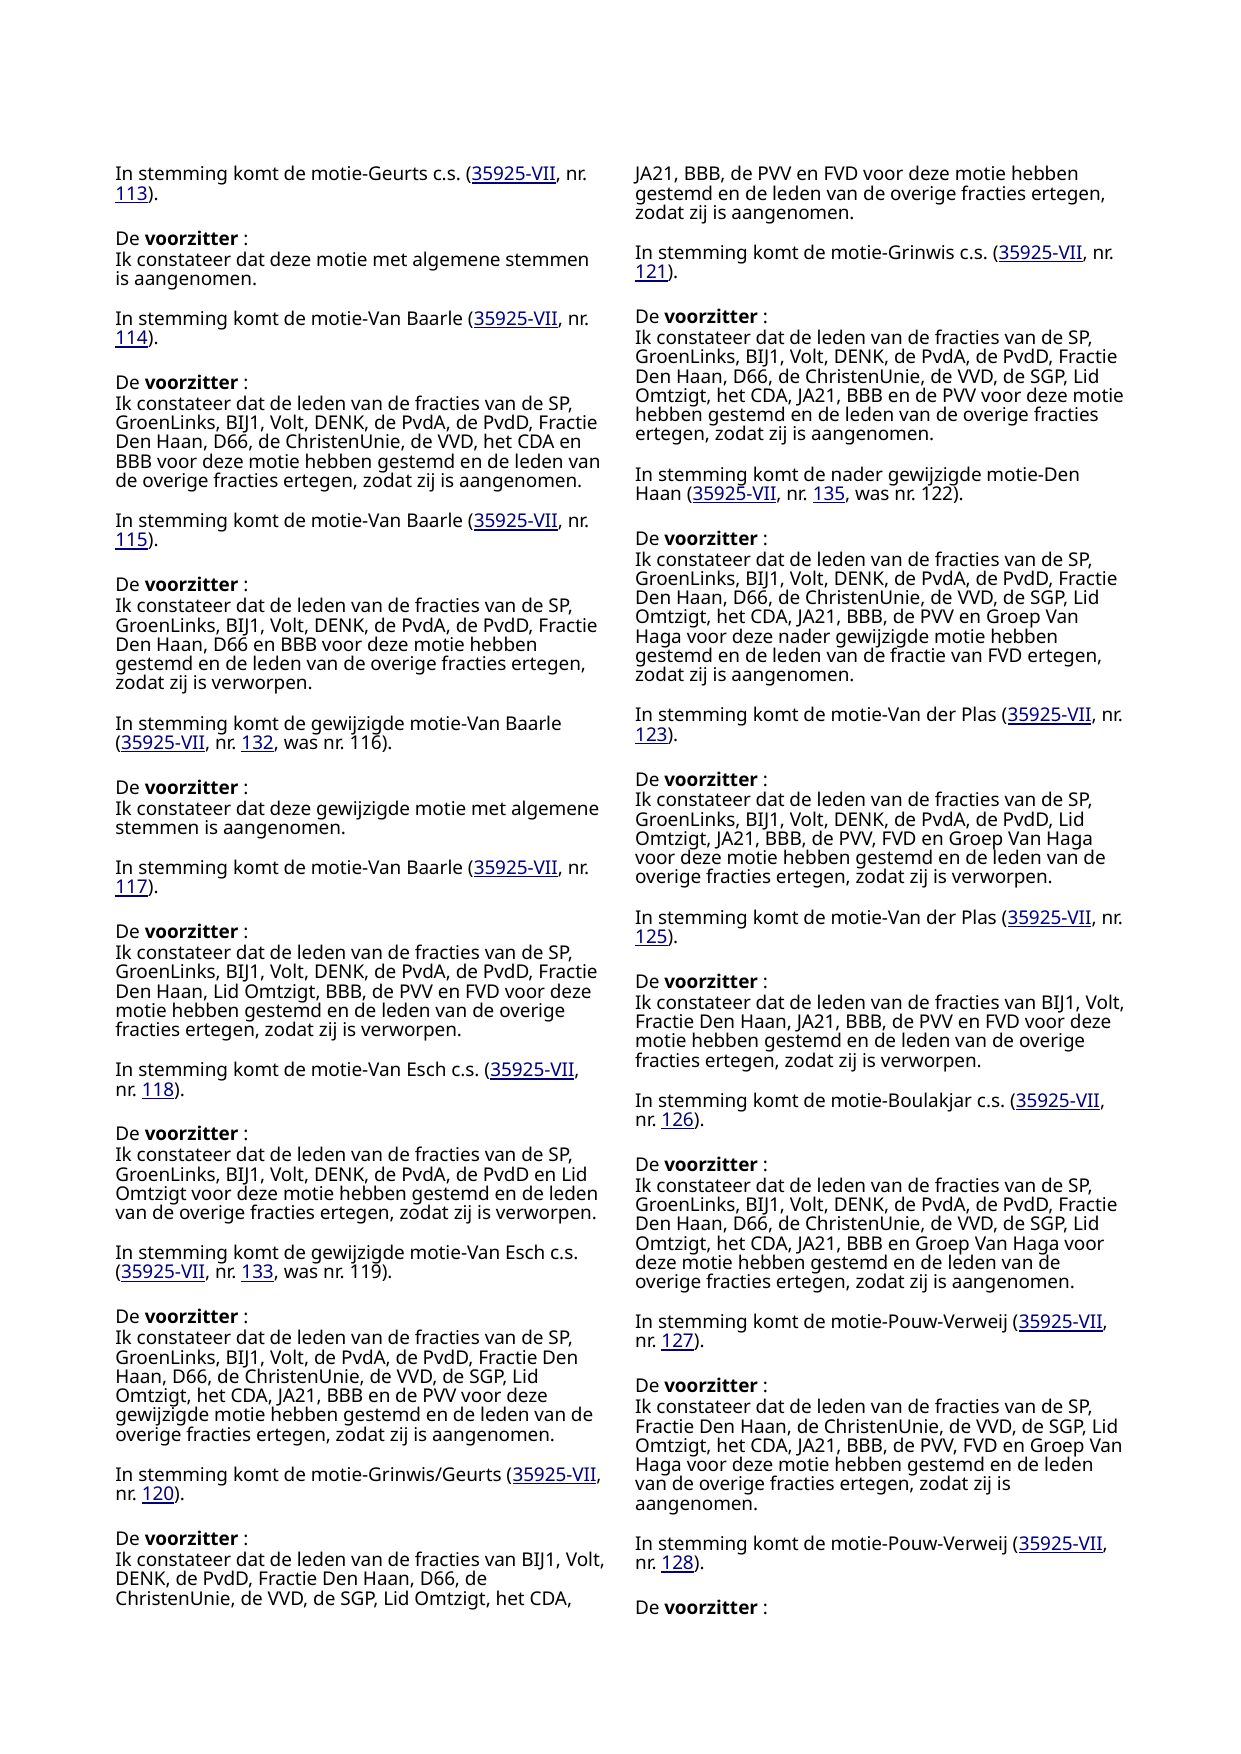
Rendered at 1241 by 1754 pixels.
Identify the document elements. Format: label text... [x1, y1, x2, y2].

text Ik constateer dat deze gewijzigde motie met algemene stemmen is aangenomen. [115, 799, 605, 838]
text De voorzitter : [635, 1373, 1125, 1398]
text De voorzitter : [635, 525, 1125, 551]
text Ik constateer dat de leden van de fracties van BIJ1, Volt, Fractie Den Haan, JA21, BBB, de PVV en FVD voor deze motie hebben gestemd en de leden van de overige fracties ertegen, zodat zij is verworpen. [635, 994, 1125, 1071]
text De voorzitter : [115, 774, 605, 799]
text De voorzitter : [115, 1304, 605, 1329]
text In stemming komt de motie-Grinwis/Geurts (35925-VII, nr. 120). [115, 1466, 605, 1504]
text De voorzitter : [635, 766, 1125, 791]
text De voorzitter : [115, 1121, 605, 1146]
text De voorzitter : [635, 303, 1125, 329]
text In stemming komt de motie-Van Baarle (35925-VII, nr. 114). [115, 310, 605, 348]
text De voorzitter : [635, 968, 1125, 994]
text In stemming komt de gewijzigde motie-Van Esch c.s. (35925-VII, nr. 133, was nr. 119). [115, 1244, 605, 1283]
text De voorzitter : [115, 918, 605, 944]
text Ik constateer dat de leden van de fracties van de SP, GroenLinks, BIJ1, Volt, DENK, de PvdA, de PvdD en Lid Omtzigt voor deze motie hebben gestemd en de leden van de overige fracties ertegen, zodat zij is verworpen. [115, 1146, 605, 1223]
text Ik constateer dat de leden van de fracties van de SP, GroenLinks, BIJ1, Volt, DENK, de PvdA, de PvdD, Fractie Den Haan, D66 en BBB voor deze motie hebben gestemd en de leden van de overige fracties ertegen, zodat zij is verworpen. [115, 597, 605, 694]
text Ik constateer dat de leden van de fracties van de SP, GroenLinks, BIJ1, Volt, DENK, de PvdA, de PvdD, Fractie Den Haan, D66, de ChristenUnie, de VVD, de SGP, Lid Omtzigt, het CDA, JA21, BBB, de PVV en Groep Van Haga voor deze nader gewijzigde motie hebben gestemd en de leden van de fractie van FVD ertegen, zodat zij is aangenomen. [635, 551, 1125, 686]
text De voorzitter : [115, 1525, 605, 1551]
text Ik constateer dat de leden van de fracties van de SP, GroenLinks, BIJ1, Volt, DENK, de PvdA, de PvdD, Fractie Den Haan, D66, de ChristenUnie, de VVD, de SGP, Lid Omtzigt, het CDA, JA21, BBB en Groep Van Haga voor deze motie hebben gestemd en de leden van de overige fracties ertegen, zodat zij is aangenomen. [635, 1177, 1125, 1292]
text De voorzitter : [115, 225, 605, 251]
text In stemming komt de gewijzigde motie-Van Baarle (35925-VII, nr. 132, was nr. 116). [115, 714, 605, 753]
text Ik constateer dat de leden van de fracties van de SP, GroenLinks, BIJ1, Volt, DENK, de PvdA, de PvdD, Fractie Den Haan, Lid Omtzigt, BBB, de PVV en FVD voor deze motie hebben gestemd en de leden van de overige fracties ertegen, zodat zij is verworpen. [115, 944, 605, 1040]
text In stemming komt de motie-Van der Plas (35925-VII, nr. 123). [635, 706, 1125, 745]
text Ik constateer dat de leden van de fracties van de SP, GroenLinks, BIJ1, Volt, DENK, de PvdA, de PvdD, Fractie Den Haan, D66, de ChristenUnie, de VVD, de SGP, Lid Omtzigt, het CDA, JA21, BBB en de PVV voor deze motie hebben gestemd en de leden van de overige fracties ertegen, zodat zij is aangenomen. [635, 329, 1125, 445]
text De voorzitter : [635, 1151, 1125, 1177]
text Ik constateer dat de leden van de fracties van de SP, GroenLinks, BIJ1, Volt, DENK, de PvdA, de PvdD, Lid Omtzigt, JA21, BBB, de PVV, FVD en Groep Van Haga voor deze motie hebben gestemd en de leden van de overige fracties ertegen, zodat zij is verworpen. [635, 791, 1125, 888]
text De voorzitter : [115, 369, 605, 395]
text In stemming komt de motie-Pouw-Verweij (35925-VII, nr. 127). [635, 1313, 1125, 1352]
text Ik constateer dat deze motie met algemene stemmen is aangenomen. [115, 251, 605, 289]
text Ik constateer dat de leden van de fracties van BIJ1, Volt, DENK, de PvdD, Fractie Den Haan, D66, de ChristenUnie, de VVD, de SGP, Lid Omtzigt, het CDA, [115, 1551, 605, 1609]
text In stemming komt de motie-Van Baarle (35925-VII, nr. 117). [115, 859, 605, 897]
text In stemming komt de motie-Van Esch c.s. (35925-VII, nr. 118). [115, 1061, 605, 1100]
text In stemming komt de nader gewijzigde motie-Den Haan (35925-VII, nr. 135, was nr. 122). [635, 466, 1125, 504]
text De voorzitter : [115, 572, 605, 597]
text In stemming komt de motie-Van der Plas (35925-VII, nr. 125). [635, 909, 1125, 947]
text In stemming komt de motie-Boulakjar c.s. (35925-VII, nr. 126). [635, 1092, 1125, 1130]
text Ik constateer dat de leden van de fracties van de SP, Fractie Den Haan, de ChristenUnie, de VVD, de SGP, Lid Omtzigt, het CDA, JA21, BBB, de PVV, FVD en Groep Van Haga voor deze motie hebben gestemd en de leden van de overige fracties ertegen, zodat zij is aangenomen. [635, 1398, 1125, 1514]
text Ik constateer dat de leden van de fracties van de SP, GroenLinks, BIJ1, Volt, de PvdA, de PvdD, Fractie Den Haan, D66, de ChristenUnie, de VVD, de SGP, Lid Omtzigt, het CDA, JA21, BBB en de PVV voor deze gewijzigde motie hebben gestemd en de leden van de overige fracties ertegen, zodat zij is aangenomen. [115, 1329, 605, 1445]
text In stemming komt de motie-Van Baarle (35925-VII, nr. 115). [115, 512, 605, 551]
text In stemming komt de motie-Geurts c.s. (35925-VII, nr. 113). [115, 165, 605, 204]
text In stemming komt de motie-Pouw-Verweij (35925-VII, nr. 128). [635, 1535, 1125, 1573]
text JA21, BBB, de PVV en FVD voor deze motie hebben gestemd en de leden van de overige fracties ertegen, zodat zij is aangenomen. [635, 165, 1125, 223]
text De voorzitter : [635, 1594, 1125, 1620]
text Ik constateer dat de leden van de fracties van de SP, GroenLinks, BIJ1, Volt, DENK, de PvdA, de PvdD, Fractie Den Haan, D66, de ChristenUnie, de VVD, het CDA en BBB voor deze motie hebben gestemd en de leden van de overige fracties ertegen, zodat zij is aangenomen. [115, 395, 605, 491]
text In stemming komt de motie-Grinwis c.s. (35925-VII, nr. 121). [635, 244, 1125, 282]
